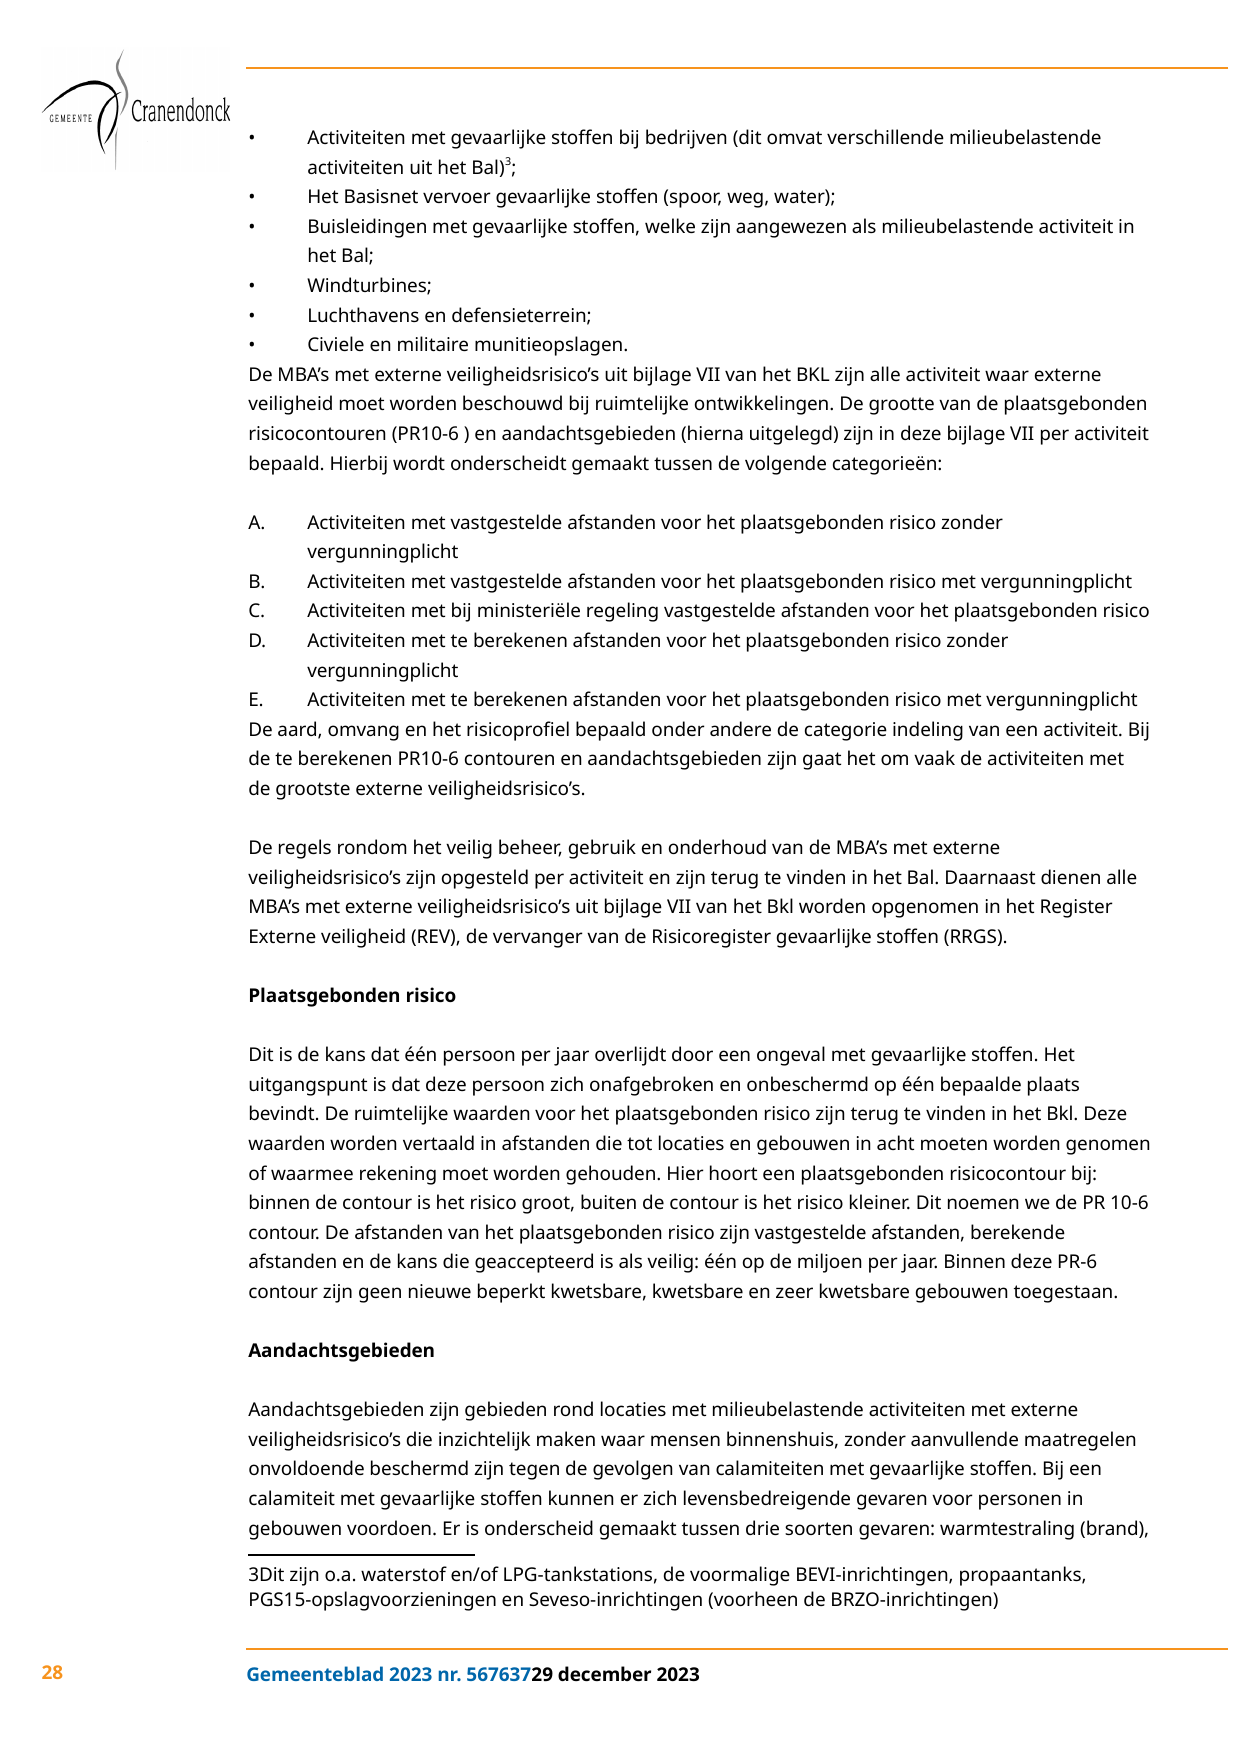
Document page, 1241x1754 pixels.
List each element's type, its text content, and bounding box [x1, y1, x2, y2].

list Luchthavens en defensieterrein; [248, 302, 1152, 328]
list Buisleidingen met gevaarlijke stoffen, welke zijn aangewezen als milieubelastende activiteit in het Bal; [248, 213, 1152, 268]
list Activiteiten met te berekenen afstanden voor het plaatsgebonden risico zonder vergunningplicht [248, 627, 1152, 683]
text Plaatsgebonden risico [248, 982, 1152, 1008]
list Dit zijn o.a. waterstof en/of LPG-tankstations, de voormalige BEVI-inrichtingen, propaantanks, PGS15-opslagvoorzieningen en Seveso-inrichtingen (voorheen de BRZO-inrichtingen) [248, 1561, 1152, 1612]
text De MBA’s met externe veiligheidsrisico’s uit bijlage VII van het BKL zijn alle activiteit waar externe veiligheid moet worden beschouwd bij ruimtelijke ontwikkelingen. De grootte van de plaatsgebonden risicocontouren (PR10-6 ) en aandachtsgebieden (hierna uitgelegd) zijn in deze bijlage VII per activiteit bepaald. Hierbij wordt onderscheidt gemaakt tussen de volgende categorieën: [248, 361, 1152, 476]
list Activiteiten met te berekenen afstanden voor het plaatsgebonden risico met vergunningplicht [248, 686, 1152, 712]
list Windturbines; [248, 272, 1152, 298]
picture [41, 47, 231, 172]
text De aard, omvang en het risicoprofiel bepaald onder andere de categorie indeling van een activiteit. Bij de te berekenen PR10-6 contouren en aandachtsgebieden zijn gaat het om vaak de activiteiten met de grootste externe veiligheidsrisico’s. [248, 716, 1152, 801]
list Activiteiten met bij ministeriële regeling vastgestelde afstanden voor het plaatsgebonden risico [248, 598, 1152, 623]
list Activiteiten met vastgestelde afstanden voor het plaatsgebonden risico zonder vergunningplicht [248, 509, 1152, 564]
list Activiteiten met vastgestelde afstanden voor het plaatsgebonden risico met vergunningplicht [248, 568, 1152, 594]
text Dit is de kans dat één persoon per jaar overlijdt door een ongeval met gevaarlijke stoffen. Het uitgangspunt is dat deze persoon zich onafgebroken en onbeschermd op één bepaalde plaats bevindt. De ruimtelijke waarden voor het plaatsgebonden risico zijn terug te vinden in het Bkl. Deze waarden worden vertaald in afstanden die tot locaties en gebouwen in acht moeten worden genomen of waarmee rekening moet worden gehouden. Hier hoort een plaatsgebonden risicocontour bij: binnen de contour is het risico groot, buiten de contour is het risico kleiner. Dit noemen we de PR 10-6 contour. De afstanden van het plaatsgebonden risico zijn vastgestelde afstanden, berekende afstanden en de kans die geaccepteerd is als veilig: één op de miljoen per jaar. Binnen deze PR-6 contour zijn geen nieuwe beperkt kwetsbare, kwetsbare en zeer kwetsbare gebouwen toegestaan. [248, 1041, 1152, 1304]
text Aandachtsgebieden [248, 1337, 1152, 1363]
text De regels rondom het veilig beheer, gebruik en onderhoud van de MBA’s met externe veiligheidsrisico’s zijn opgesteld per activiteit en zijn terug te vinden in het Bal. Daarnaast dienen alle MBA’s met externe veiligheidsrisico’s uit bijlage VII van het Bkl worden opgenomen in het Register Externe veiligheid (REV), de vervanger van de Risicoregister gevaarlijke stoffen (RRGS). [248, 834, 1152, 949]
list Activiteiten met gevaarlijke stoffen bij bedrijven (dit omvat verschillende milieubelastende activiteiten uit het Bal); [248, 124, 1152, 180]
list Het Basisnet vervoer gevaarlijke stoffen (spoor, weg, water); [248, 183, 1152, 209]
list Civiele en militaire munitieopslagen. [248, 331, 1152, 357]
text Aandachtsgebieden zijn gebieden rond locaties met milieubelastende activiteiten met externe veiligheidsrisico’s die inzichtelijk maken waar mensen binnenshuis, zonder aanvullende maatregelen onvoldoende beschermd zijn tegen de gevolgen van calamiteiten met gevaarlijke stoffen. Bij een calamiteit met gevaarlijke stoffen kunnen er zich levensbedreigende gevaren voor personen in gebouwen voordoen. Er is onderscheid gemaakt tussen drie soorten gevaren: warmtestraling (brand), [248, 1396, 1152, 1541]
